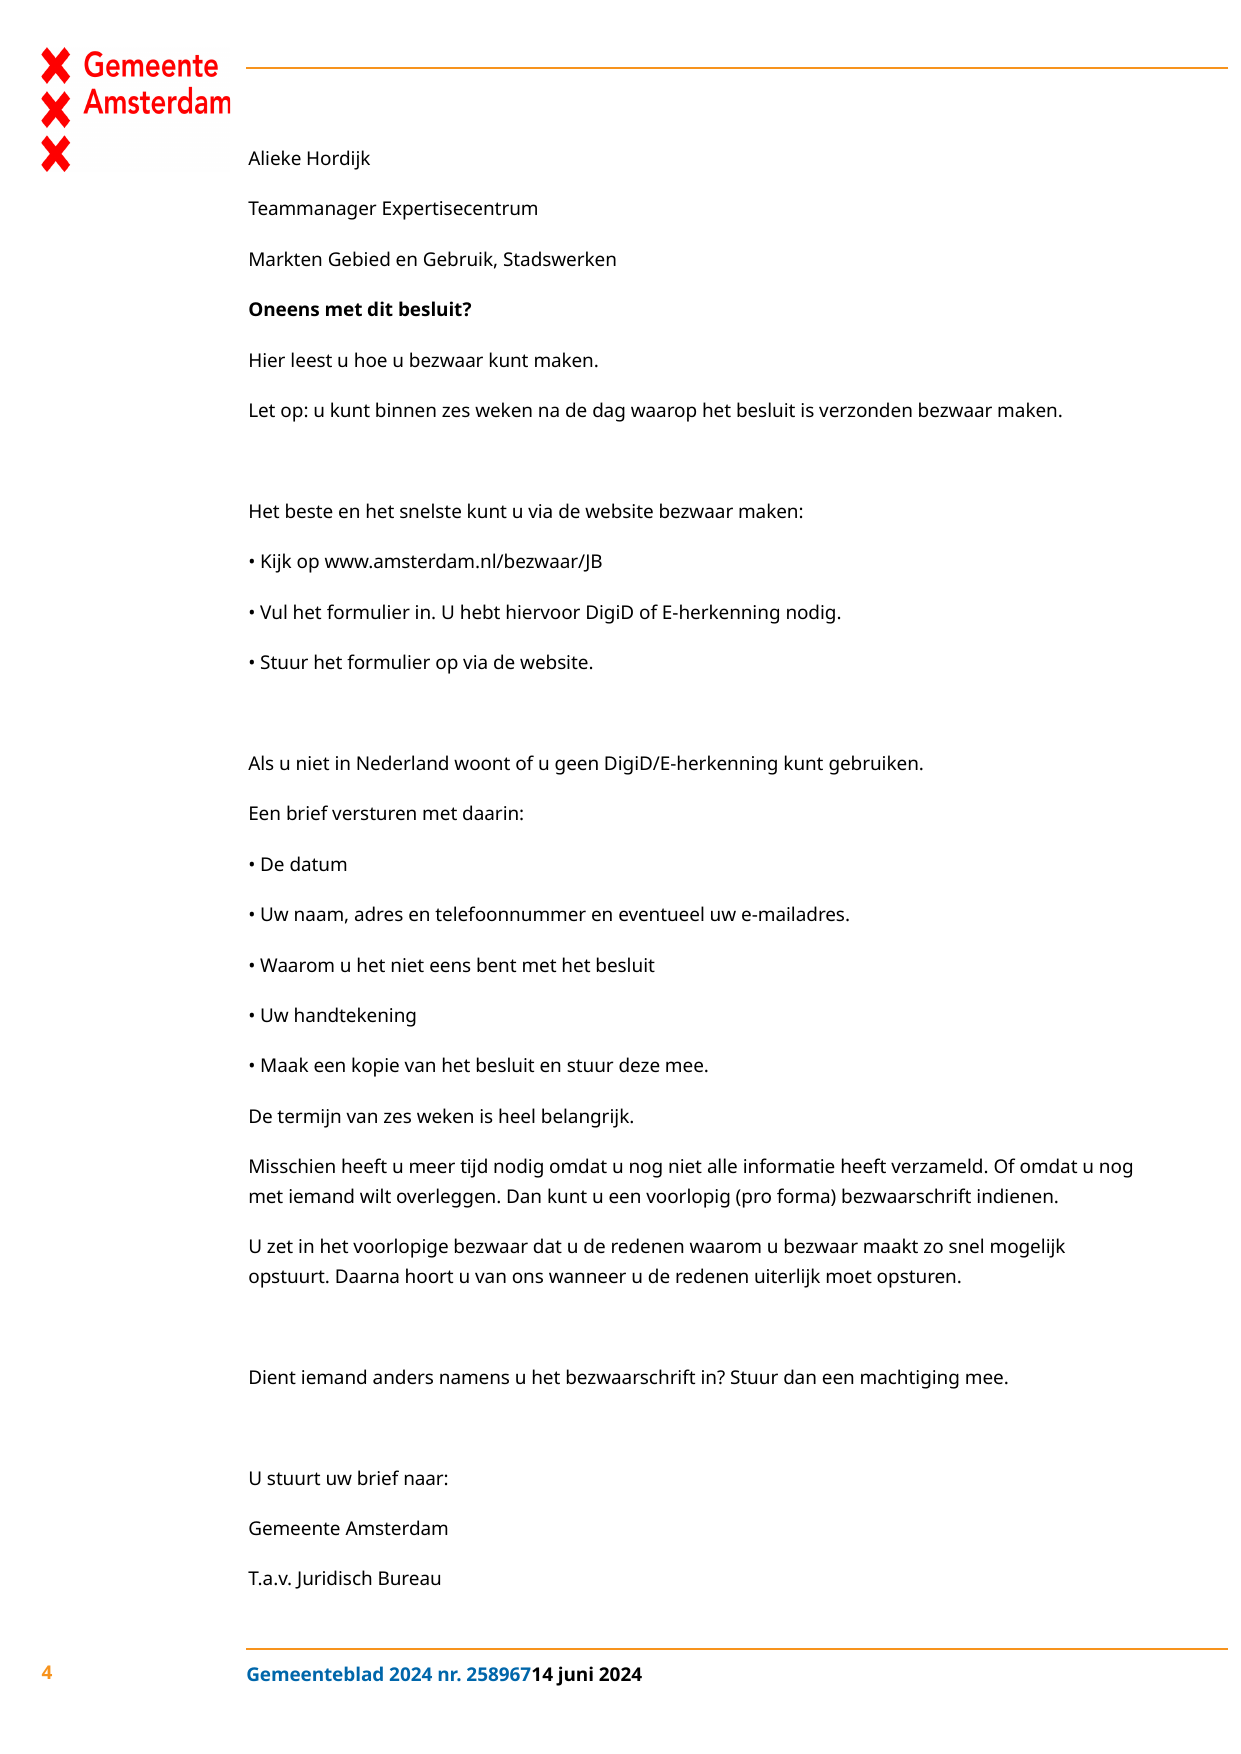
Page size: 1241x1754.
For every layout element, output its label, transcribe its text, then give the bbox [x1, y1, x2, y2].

text Misschien heeft u meer tijd nodig omdat u nog niet alle informatie heeft verzameld. Of omdat u nog met iemand wilt overleggen. Dan kunt u een voorlopig (pro forma) bezwaarschrift indienen. [248, 1153, 1152, 1209]
text U zet in het voorlopige bezwaar dat u de redenen waarom u bezwaar maakt zo snel mogelijk opstuurt. Daarna hoort u van ons wanneer u de redenen uiterlijk moet opsturen. [248, 1233, 1152, 1289]
text Let op: u kunt binnen zes weken na de dag waarop het besluit is verzonden bezwaar maken. [248, 397, 1152, 423]
text Als u niet in Nederland woont of u geen DigiD/E-herkenning kunt gebruiken. [248, 750, 1152, 776]
text • Uw handtekening [248, 1002, 1152, 1028]
text T.a.v. Juridisch Bureau [248, 1566, 1152, 1591]
text Teammanager Expertisecentrum [248, 196, 1152, 221]
text Hier leest u hoe u bezwaar kunt maken. [248, 347, 1152, 373]
text • Stuur het formulier op via de website. [248, 649, 1152, 675]
text • Uw naam, adres en telefoonnummer en eventueel uw e-mailadres. [248, 901, 1152, 927]
text • Kijk op www.amsterdam.nl/bezwaar/JB [248, 548, 1152, 574]
text Gemeente Amsterdam [248, 1515, 1152, 1541]
text Markten Gebied en Gebruik, Stadswerken [248, 246, 1152, 272]
text U stuurt uw brief naar: [248, 1465, 1152, 1491]
text • Waarom u het niet eens bent met het besluit [248, 952, 1152, 978]
text Alieke Hordijk [248, 145, 1152, 171]
text De termijn van zes weken is heel belangrijk. [248, 1103, 1152, 1129]
text Dient iemand anders namens u het bezwaarschrift in? Stuur dan een machtiging mee. [248, 1364, 1152, 1390]
text • De datum [248, 851, 1152, 877]
picture [41, 47, 231, 172]
text Het beste en het snelste kunt u via de website bezwaar maken: [248, 498, 1152, 524]
text Een brief versturen met daarin: [248, 801, 1152, 826]
text • Maak een kopie van het besluit en stuur deze mee. [248, 1053, 1152, 1078]
text • Vul het formulier in. U hebt hiervoor DigiD of E-herkenning nodig. [248, 599, 1152, 625]
text Oneens met dit besluit? [248, 296, 1152, 322]
